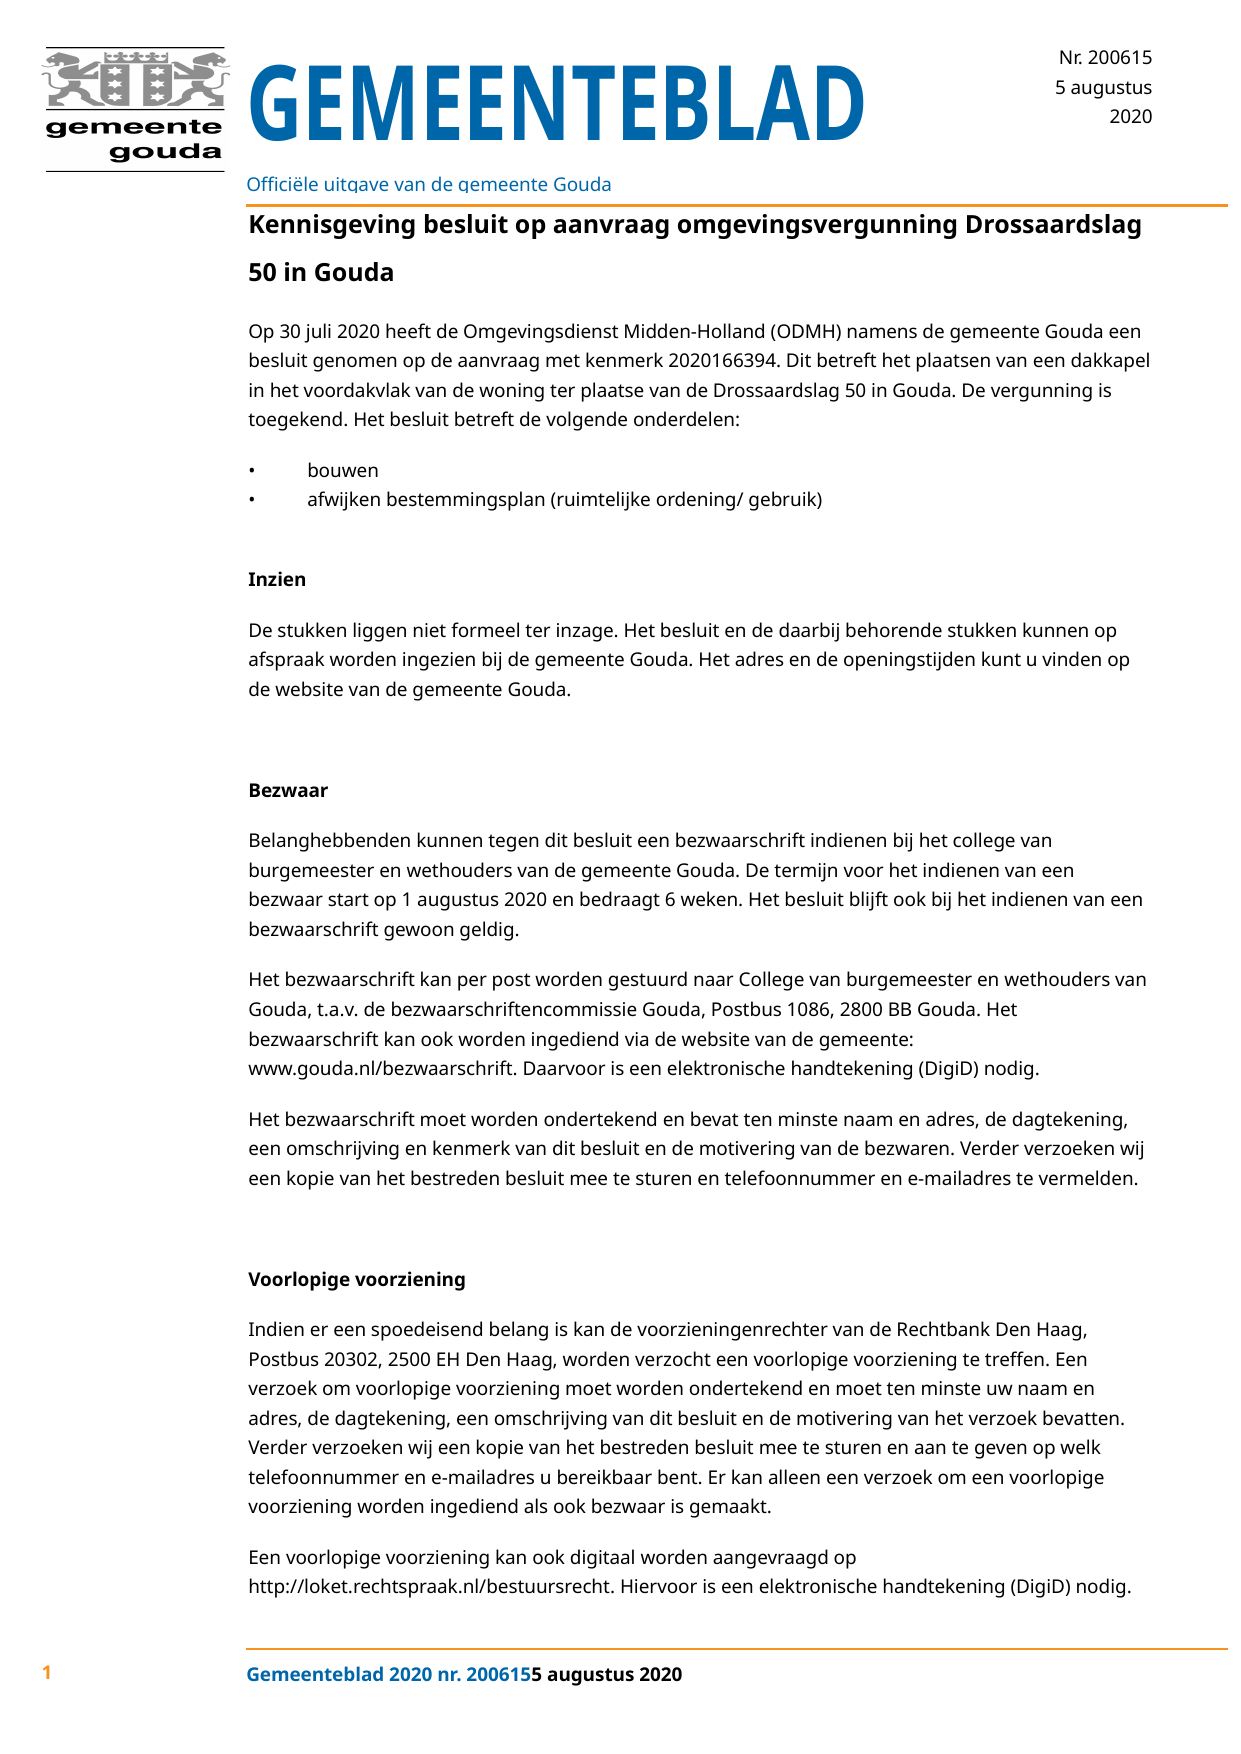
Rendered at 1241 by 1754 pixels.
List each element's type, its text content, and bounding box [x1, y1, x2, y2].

text Inzien [248, 567, 1152, 592]
text Indien er een spoedeisend belang is kan de voorzieningenrechter van de Rechtbank Den Haag, Postbus 20302, 2500 EH Den Haag, worden verzocht een voorlopige voorziening te treffen. Een verzoek om voorlopige voorziening moet worden ondertekend en moet ten minste uw naam en adres, de dagtekening, een omschrijving van dit besluit en de motivering van het verzoek bevatten. Verder verzoeken wij een kopie van het bestreden besluit mee te sturen en aan te geven op welk telefoonnummer en e-mailadres u bereikbaar bent. Er kan alleen een verzoek om een voorlopige voorziening worden ingediend als ook bezwaar is gemaakt. [248, 1316, 1152, 1519]
text Voorlopige voorziening [248, 1266, 1152, 1292]
text Belanghebbenden kunnen tegen dit besluit een bezwaarschrift indienen bij het college van burgemeester en wethouders van de gemeente Gouda. De termijn voor het indienen van een bezwaar start op 1 augustus 2020 en bedraagt 6 weken. Het besluit blijft ook bij het indienen van een bezwaarschrift gewoon geldig. [248, 827, 1152, 942]
list afwijken bestemmingsplan (ruimtelijke ordening/ gebruik) [248, 487, 1152, 512]
text Het bezwaarschrift kan per post worden gestuurd naar College van burgemeester en wethouders van Gouda, t.a.v. de bezwaarschriftencommissie Gouda, Postbus 1086, 2800 BB Gouda. Het bezwaarschrift kan ook worden ingediend via de website van de gemeente: www.gouda.nl/bezwaarschrift. Daarvoor is een elektronische handtekening (DigiD) nodig. [248, 967, 1152, 1081]
picture [41, 47, 231, 172]
list bouwen [248, 457, 1152, 483]
text De stukken liggen niet formeel ter inzage. Het besluit en de daarbij behorende stukken kunnen op afspraak worden ingezien bij de gemeente Gouda. Het adres en de openingstijden kunt u vinden op de website van de gemeente Gouda. [248, 617, 1152, 702]
text Bezwaar [248, 777, 1152, 803]
text Op 30 juli 2020 heeft de Omgevingsdienst Midden-Holland (ODMH) namens de gemeente Gouda een besluit genomen op de aanvraag met kenmerk 2020166394. Dit betreft het plaatsen van een dakkapel in het voordakvlak van de woning ter plaatse van de Drossaardslag 50 in Gouda. De vergunning is toegekend. Het besluit betreft de volgende onderdelen: [248, 318, 1152, 432]
text Kennisgeving besluit op aanvraag omgevingsvergunning Drossaardslag 50 in Gouda [248, 207, 1152, 288]
text Een voorlopige voorziening kan ook digitaal worden aangevraagd op http://loket.rechtspraak.nl/bestuursrecht. Hiervoor is een elektronische handtekening (DigiD) nodig. [248, 1544, 1152, 1599]
text Het bezwaarschrift moet worden ondertekend en bevat ten minste naam en adres, de dagtekening, een omschrijving en kenmerk van dit besluit en de motivering van de bezwaren. Verder verzoeken wij een kopie van het bestreden besluit mee te sturen en telefoonnummer en e-mailadres te vermelden. [248, 1106, 1152, 1191]
